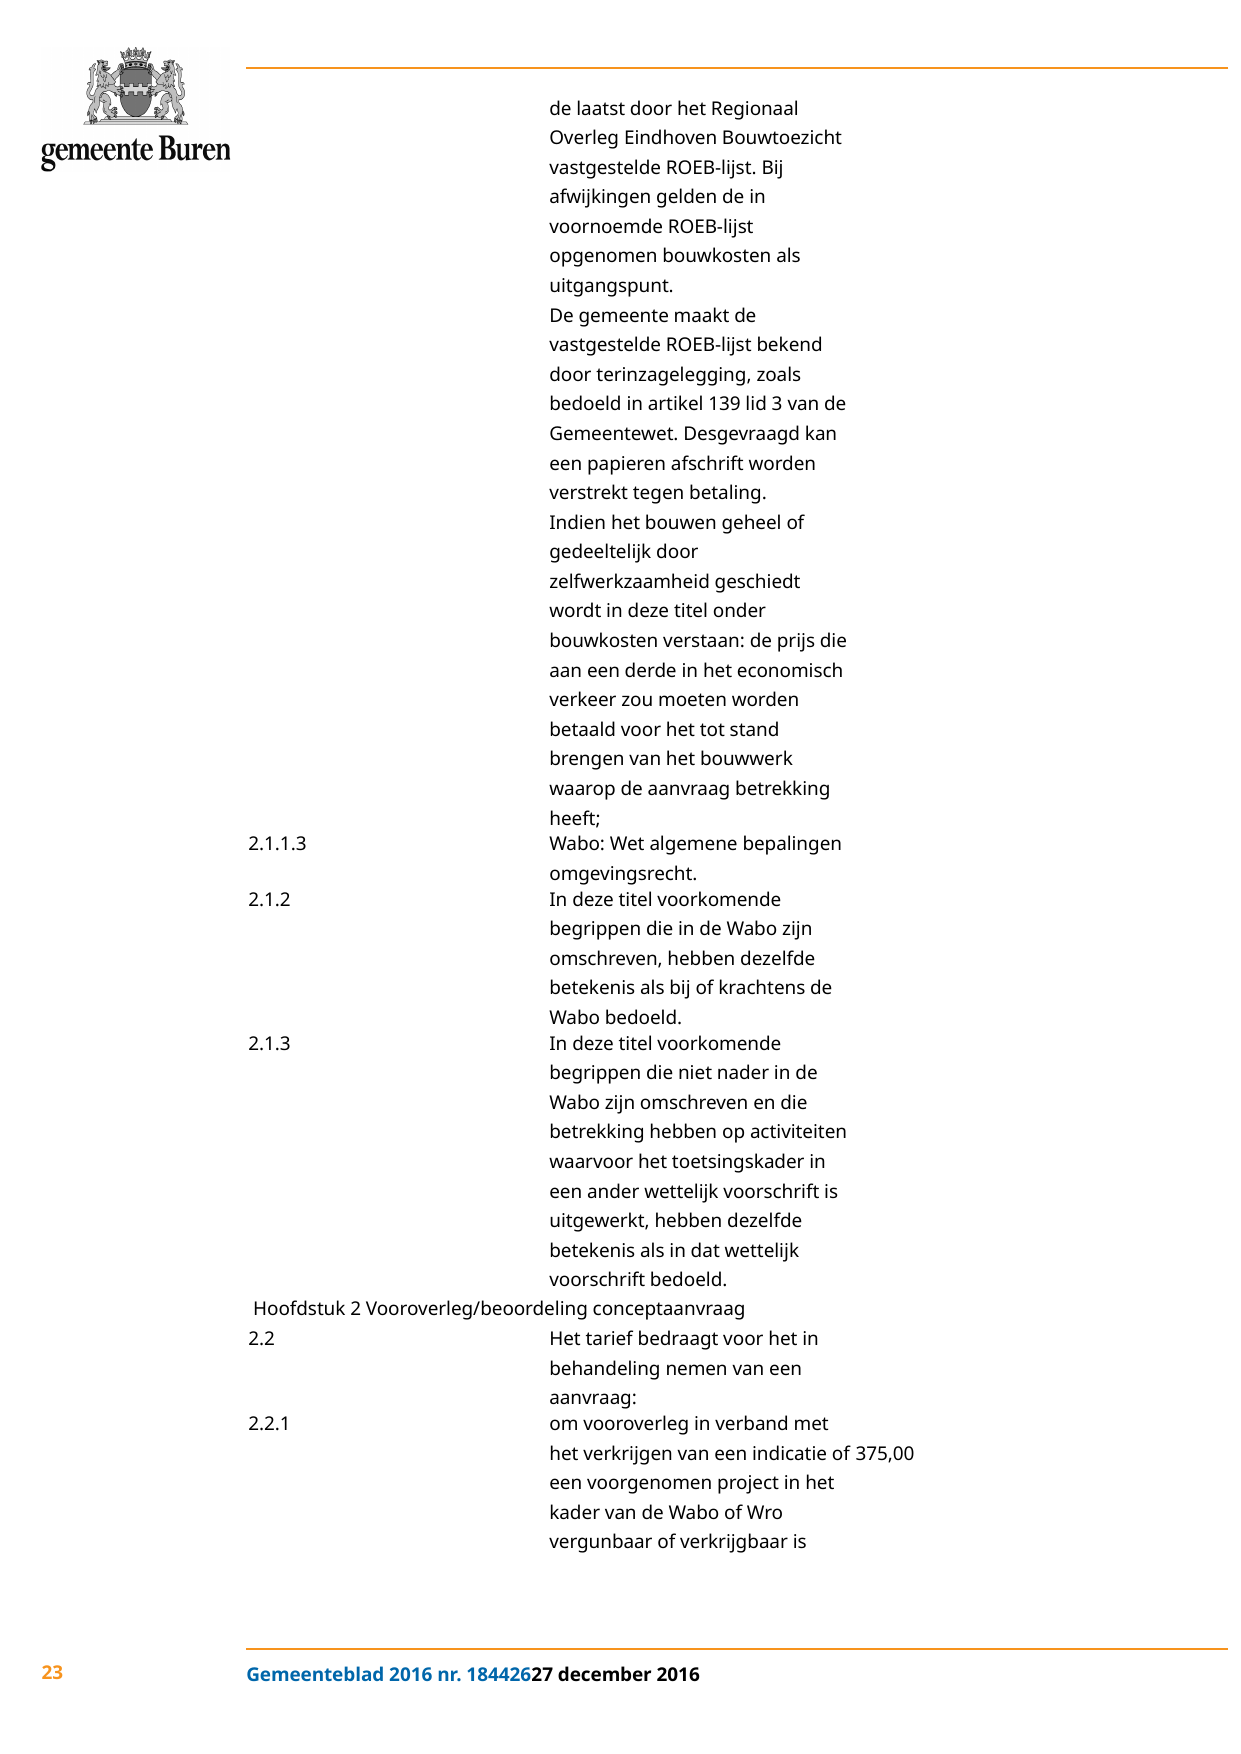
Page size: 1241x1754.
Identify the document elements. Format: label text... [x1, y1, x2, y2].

table_cell 2.1.3 [248, 1030, 549, 1292]
table_cell 375,00 [850, 1410, 1152, 1554]
table_cell [850, 1554, 1152, 1580]
table_cell In deze titel voorkomende begrippen die in de Wabo zijn omschreven, hebben dezelfde betekenis als bij of krachtens de Wabo bedoeld. [549, 886, 850, 1030]
table_header Het tarief bedraagt voor het in behandeling nemen van een aanvraag: [549, 1325, 850, 1410]
table_cell [850, 886, 1152, 1030]
table_cell [850, 1030, 1152, 1292]
table_cell 2.1.2 [248, 886, 549, 1030]
table_cell om vooroverleg in verband met het verkrijgen van een indicatie of een voorgenomen project in het kader van de Wabo of Wro vergunbaar of verkrijgbaar is [549, 1410, 850, 1554]
table_cell [248, 1554, 549, 1580]
table_cell [549, 1554, 850, 1580]
table_cell In deze titel voorkomende begrippen die niet nader in de Wabo zijn omschreven en die betrekking hebben op activiteiten waarvoor het toetsingskader in een ander wettelijk voorschrift is uitgewerkt, hebben dezelfde betekenis als in dat wettelijk voorschrift bedoeld. [549, 1030, 850, 1292]
table_header [850, 1325, 1152, 1410]
table_cell [850, 831, 1152, 886]
picture [41, 47, 231, 172]
text Hoofdstuk 2 Vooroverleg/beoordeling conceptaanvraag [248, 1296, 1152, 1321]
table_cell [850, 95, 1152, 831]
table_cell Wabo: Wet algemene bepalingen omgevingsrecht. [549, 831, 850, 886]
table_cell [248, 95, 549, 831]
table_header 2.2 [248, 1325, 549, 1410]
table_cell de laatst door het Regionaal Overleg Eindhoven Bouwtoezicht vastgestelde ROEB-lijst. Bij afwijkingen gelden de in voornoemde ROEB-lijst opgenomen bouwkosten als uitgangspunt. De gemeente maakt de vastgestelde ROEB-lijst bekend door terinzagelegging, zoals bedoeld in artikel 139 lid 3 van de Gemeentewet. Desgevraagd kan een papieren afschrift worden verstrekt tegen betaling. Indien het bouwen geheel of gedeeltelijk door zelfwerkzaamheid geschiedt wordt in deze titel onder bouwkosten verstaan: de prijs die aan een derde in het economisch verkeer zou moeten worden betaald voor het tot stand brengen van het bouwwerk waarop de aanvraag betrekking heeft; [549, 95, 850, 831]
table_cell 2.2.1 [248, 1410, 549, 1554]
table_cell 2.1.1.3 [248, 831, 549, 886]
